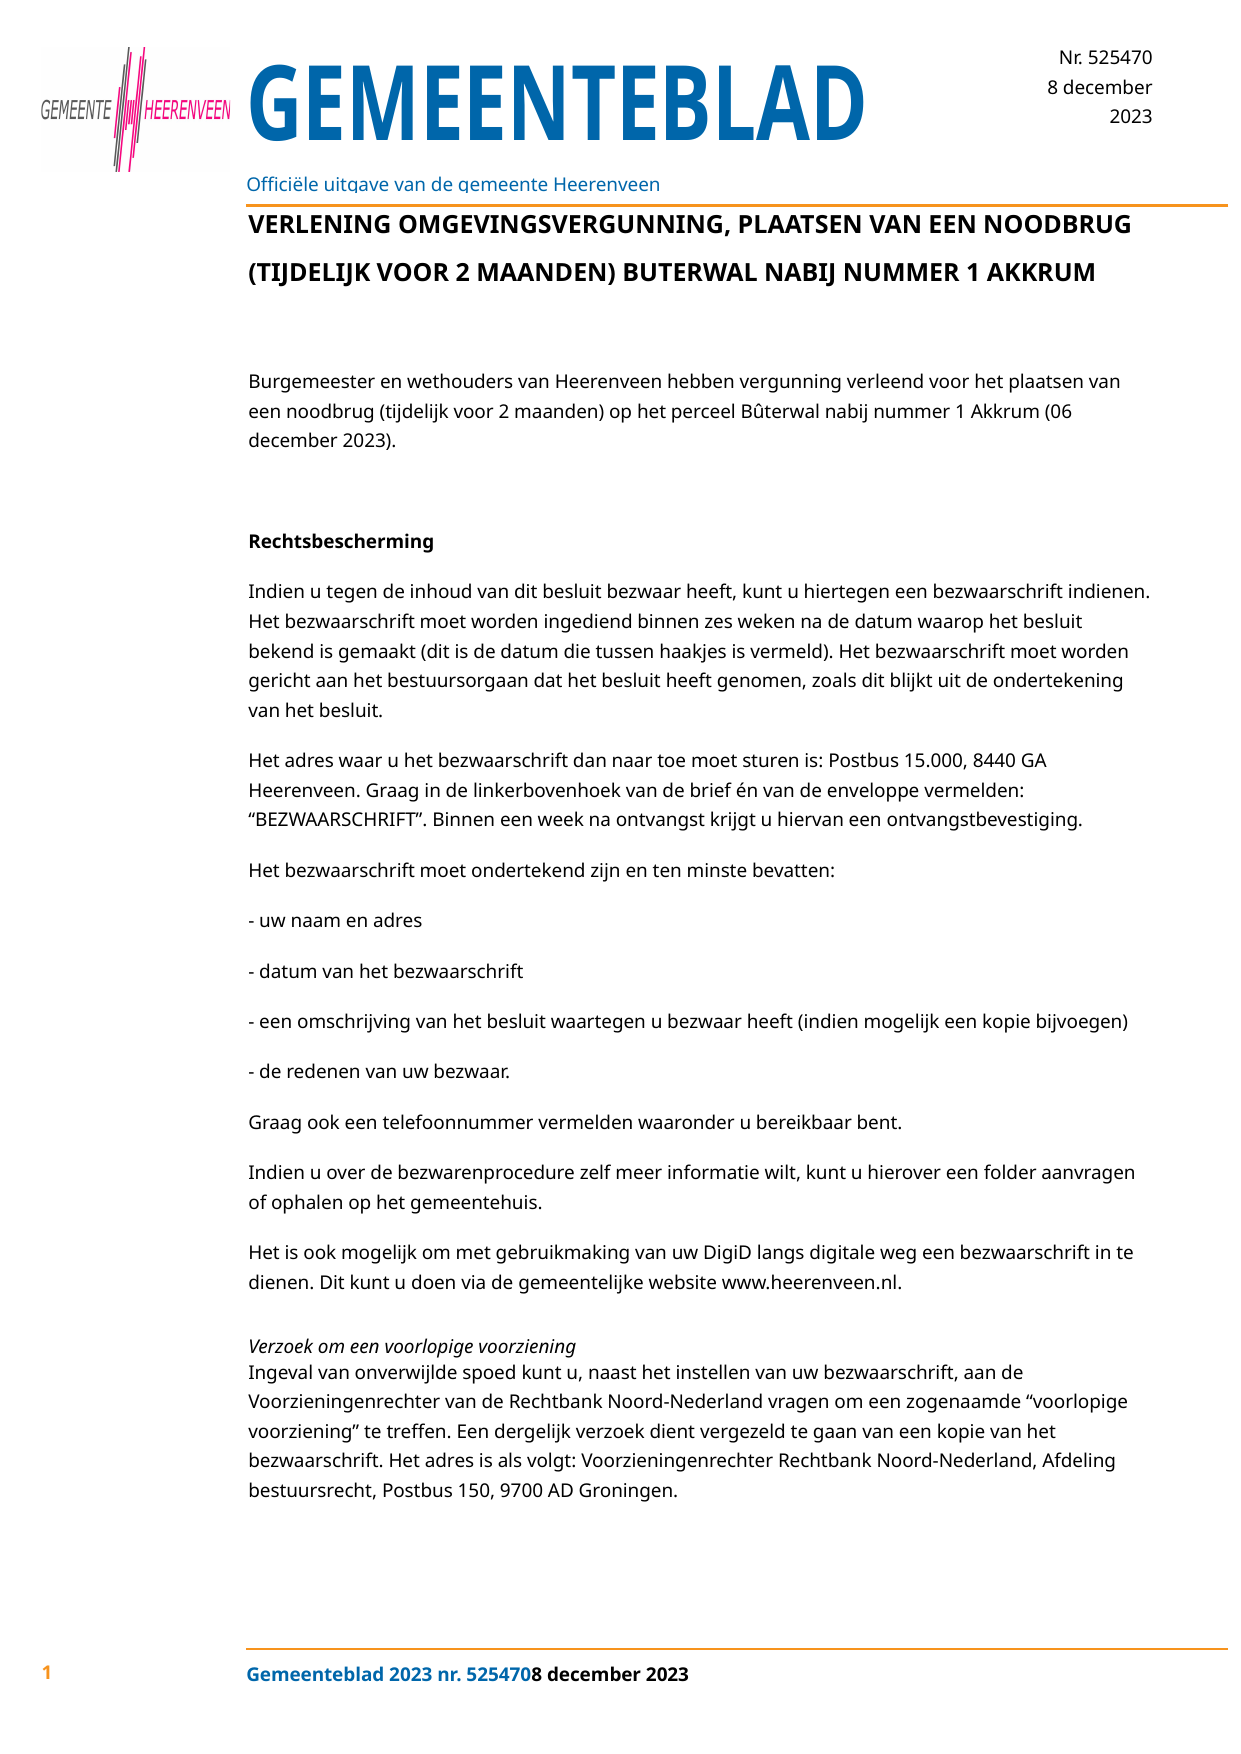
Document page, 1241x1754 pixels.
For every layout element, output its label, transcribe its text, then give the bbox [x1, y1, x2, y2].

text - datum van het bezwaarschrift [248, 958, 1152, 984]
text Indien u over de bezwarenprocedure zelf meer informatie wilt, kunt u hierover een folder aanvragen of ophalen op het gemeentehuis. [248, 1159, 1152, 1215]
text Het bezwaarschrift moet ondertekend zijn en ten minste bevatten: [248, 857, 1152, 883]
text - de redenen van uw bezwaar. [248, 1059, 1152, 1084]
text - uw naam en adres [248, 907, 1152, 933]
text Ingeval van onverwijlde spoed kunt u, naast het instellen van uw bezwaarschrift, aan de Voorzieningenrechter van de Rechtbank Noord-Nederland vragen om een zogenaamde “voorlopige voorziening” te treffen. Een dergelijk verzoek dient vergezeld te gaan van een kopie van het bezwaarschrift. Het adres is als volgt: Voorzieningenrechter Rechtbank Noord-Nederland, Afdeling bestuursrecht, Postbus 150, 9700 AD Groningen. [248, 1359, 1152, 1503]
text - een omschrijving van het besluit waartegen u bezwaar heeft (indien mogelijk een kopie bijvoegen) [248, 1008, 1152, 1034]
text Het adres waar u het bezwaarschrift dan naar toe moet sturen is: Postbus 15.000, 8440 GA Heerenveen. Graag in de linkerbovenhoek van de brief én van de enveloppe vermelden: “BEZWAARSCHRIFT”. Binnen een week na ontvangst krijgt u hiervan een ontvangstbevestiging. [248, 747, 1152, 832]
text Verzoek om een voorlopige voorziening [248, 1333, 1152, 1359]
text Indien u tegen de inhoud van dit besluit bezwaar heeft, kunt u hiertegen een bezwaarschrift indienen. Het bezwaarschrift moet worden ingediend binnen zes weken na de datum waarop het besluit bekend is gemaakt (dit is de datum die tussen haakjes is vermeld). Het bezwaarschrift moet worden gericht aan het bestuursorgaan dat het besluit heeft genomen, zoals dit blijkt uit de ondertekening van het besluit. [248, 579, 1152, 723]
text Rechtsbescherming [248, 528, 1152, 554]
text VERLENING OMGEVINGSVERGUNNING, PLAATSEN VAN EEN NOODBRUG (TIJDELIJK VOOR 2 MAANDEN) BUTERWAL NABIJ NUMMER 1 AKKRUM [248, 207, 1152, 288]
picture [41, 47, 231, 172]
text Het is ook mogelijk om met gebruikmaking van uw DigiD langs digitale weg een bezwaarschrift in te dienen. Dit kunt u doen via de gemeentelijke website www.heerenveen.nl. [248, 1239, 1152, 1295]
text Graag ook een telefoonnummer vermelden waaronder u bereikbaar bent. [248, 1109, 1152, 1135]
text Burgemeester en wethouders van Heerenveen hebben vergunning verleend voor het plaatsen van een noodbrug (tijdelijk voor 2 maanden) op het perceel Bûterwal nabij nummer 1 Akkrum (06 december 2023). [248, 368, 1152, 453]
